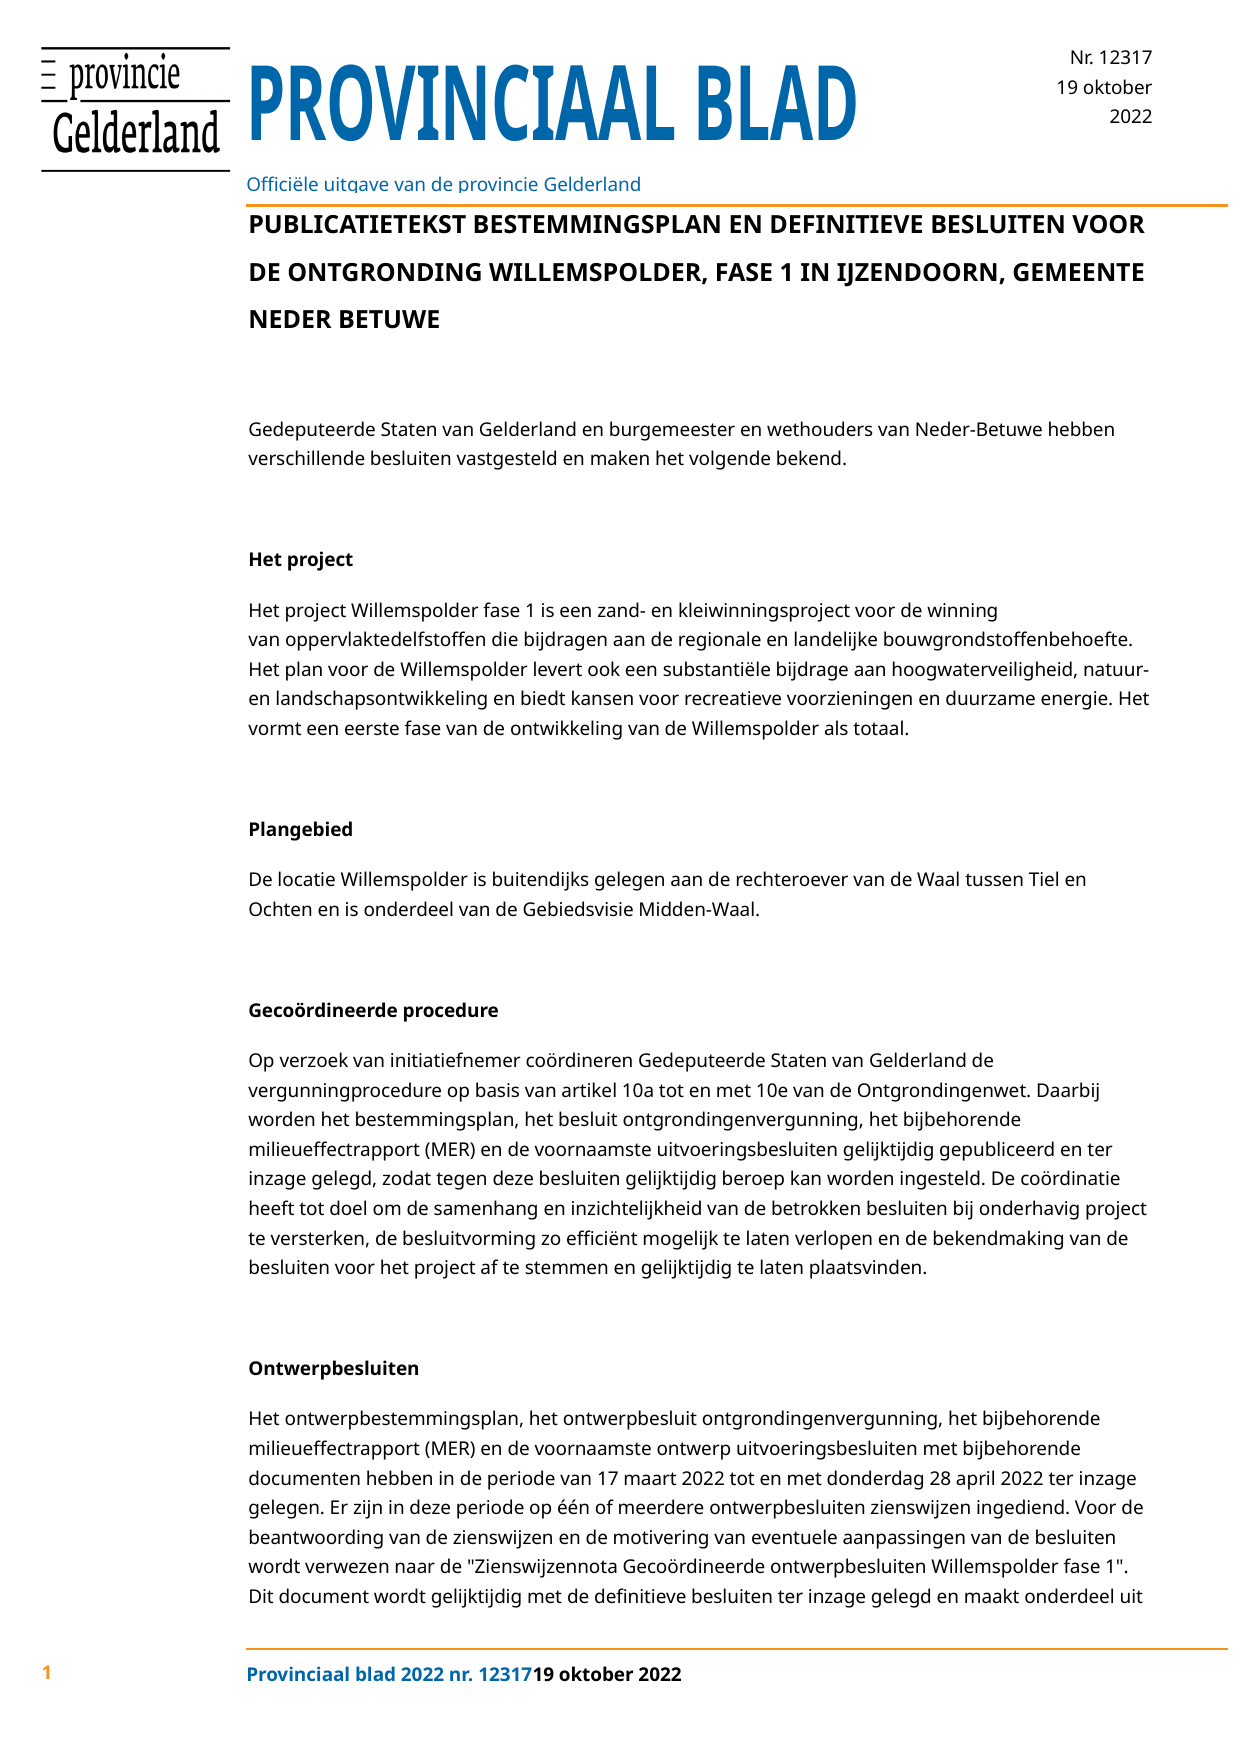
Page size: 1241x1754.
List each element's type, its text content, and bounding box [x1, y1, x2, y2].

text PUBLICATIETEKST BESTEMMINGSPLAN EN DEFINITIEVE BESLUITEN VOOR DE ONTGRONDING WILLEMSPOLDER, FASE 1 IN IJZENDOORN, GEMEENTE NEDER BETUWE [248, 207, 1152, 336]
text Ontwerpbesluiten [248, 1355, 1152, 1381]
picture [41, 47, 231, 172]
text Plangebied [248, 816, 1152, 842]
text Het project [248, 546, 1152, 572]
text De locatie Willemspolder is buitendijks gelegen aan de rechteroever van de Waal tussen Tiel en Ochten en is onderdeel van de Gebiedsvisie Midden-Waal. [248, 866, 1152, 922]
text Het project Willemspolder fase 1 is een zand- en kleiwinningsproject voor de winning van oppervlaktedelfstoffen die bijdragen aan de regionale en landelijke bouwgrondstoffenbehoefte. Het plan voor de Willemspolder levert ook een substantiële bijdrage aan hoogwaterveiligheid, natuur- en landschapsontwikkeling en biedt kansen voor recreatieve voorzieningen en duurzame energie. Het vormt een eerste fase van de ontwikkeling van de Willemspolder als totaal. [248, 597, 1152, 741]
text Het ontwerpbestemmingsplan, het ontwerpbesluit ontgrondingenvergunning, het bijbehorende milieueffectrapport (MER) en de voornaamste ontwerp uitvoeringsbesluiten met bijbehorende documenten hebben in de periode van 17 maart 2022 tot en met donderdag 28 april 2022 ter inzage gelegen. Er zijn in deze periode op één of meerdere ontwerpbesluiten zienswijzen ingediend. Voor de beantwoording van de zienswijzen en de motivering van eventuele aanpassingen van de besluiten wordt verwezen naar de "Zienswijzennota Gecoördineerde ontwerpbesluiten Willemspolder fase 1". Dit document wordt gelijktijdig met de definitieve besluiten ter inzage gelegd en maakt onderdeel uit [248, 1406, 1152, 1609]
text Gedeputeerde Staten van Gelderland en burgemeester en wethouders van Neder-Betuwe hebben verschillende besluiten vastgesteld en maken het volgende bekend. [248, 416, 1152, 471]
text Op verzoek van initiatiefnemer coördineren Gedeputeerde Staten van Gelderland de vergunningprocedure op basis van artikel 10a tot en met 10e van de Ontgrondingenwet. Daarbij worden het bestemmingsplan, het besluit ontgrondingenvergunning, het bijbehorende milieueffectrapport (MER) en de voornaamste uitvoeringsbesluiten gelijktijdig gepubliceerd en ter inzage gelegd, zodat tegen deze besluiten gelijktijdig beroep kan worden ingesteld. De coördinatie heeft tot doel om de samenhang en inzichtelijkheid van de betrokken besluiten bij onderhavig project te versterken, de besluitvorming zo efficiënt mogelijk te laten verlopen en de bekendmaking van de besluiten voor het project af te stemmen en gelijktijdig te laten plaatsvinden. [248, 1047, 1152, 1280]
text Gecoördineerde procedure [248, 997, 1152, 1022]
